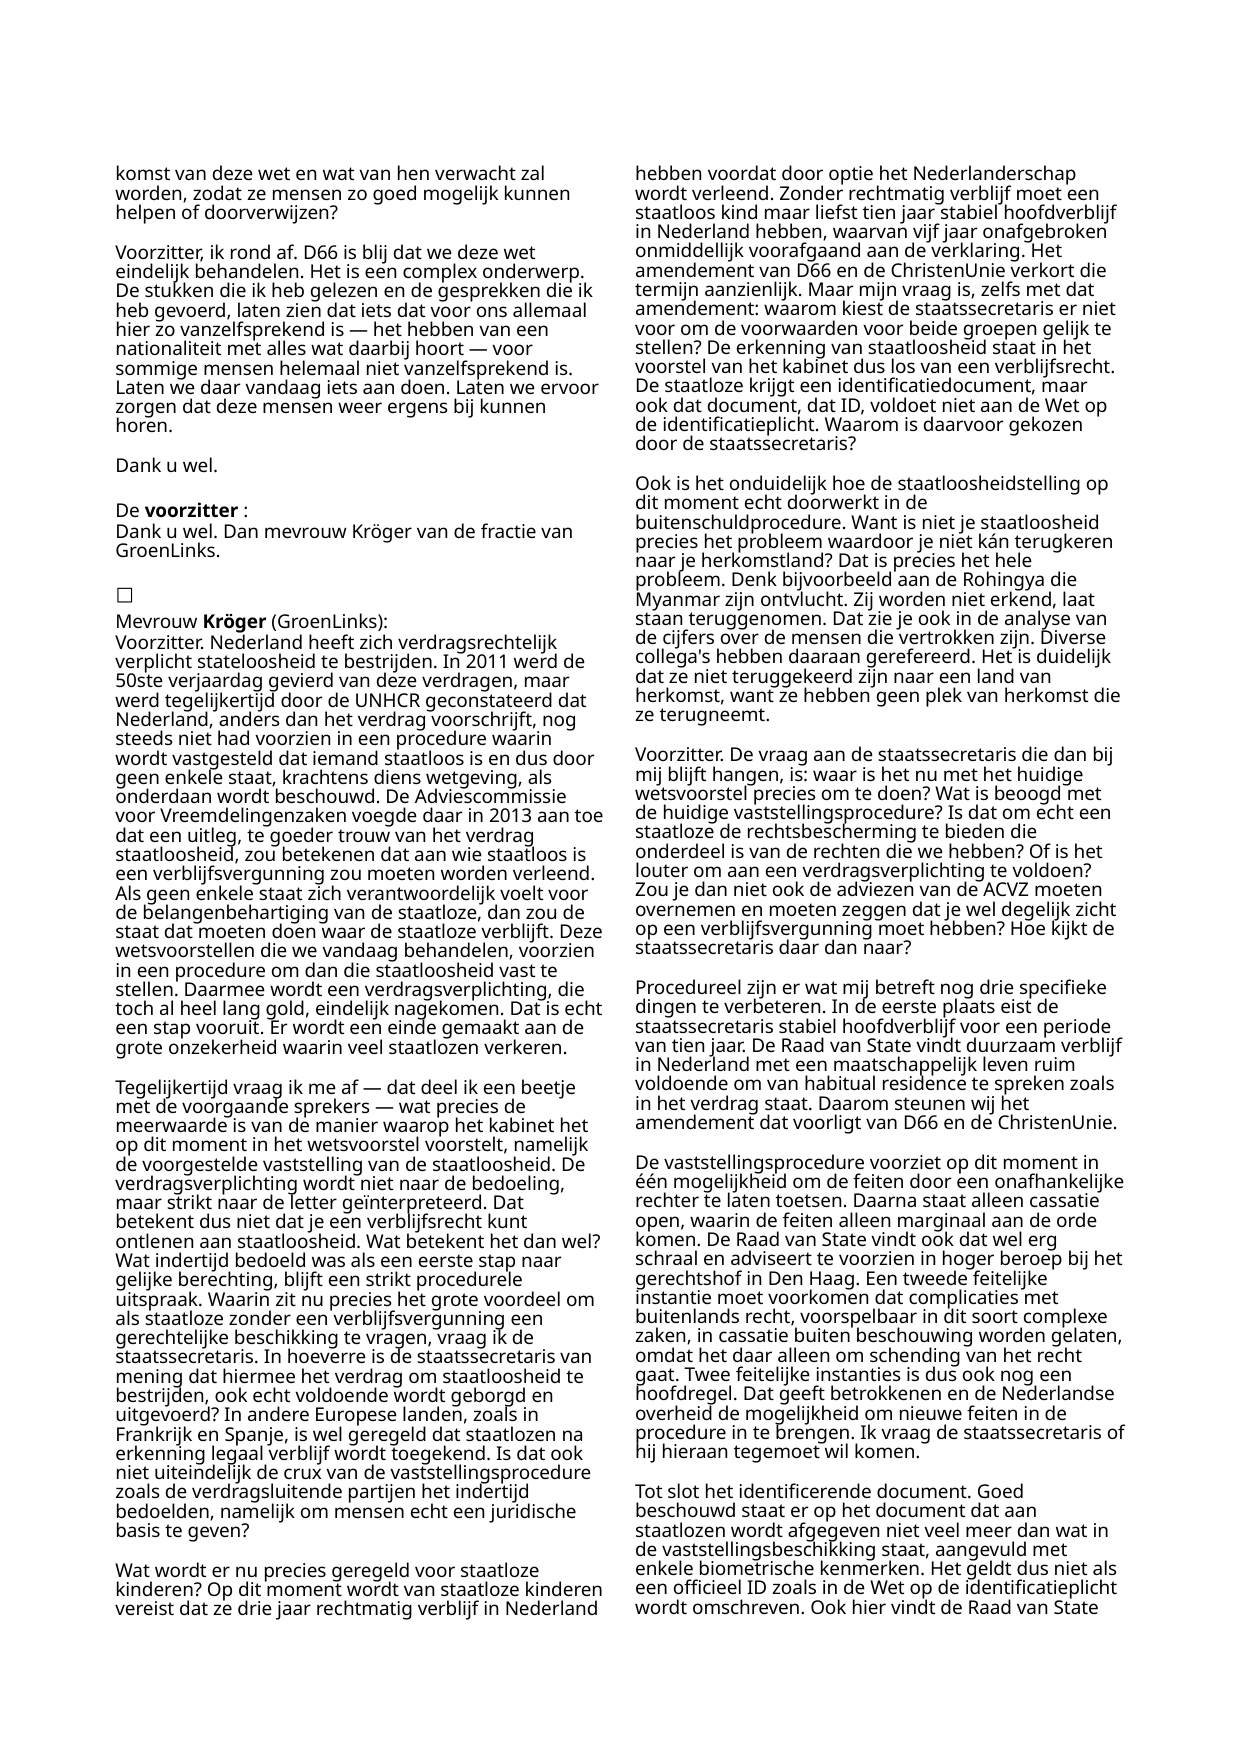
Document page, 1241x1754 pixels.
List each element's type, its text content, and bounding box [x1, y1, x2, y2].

text Tot slot het identificerende document. Goed beschouwd staat er op het document dat aan staatlozen wordt afgegeven niet veel meer dan wat in de vaststellingsbeschikking staat, aangevuld met enkele biometrische kenmerken. Het geldt dus niet als een officieel ID zoals in de Wet op de identificatieplicht wordt omschreven. Ook hier vindt de Raad van State [635, 1483, 1125, 1618]
text ⬜ [115, 582, 605, 608]
text Tegelijkertijd vraag ik me af — dat deel ik een beetje met de voorgaande sprekers — wat precies de meerwaarde is van de manier waarop het kabinet het op dit moment in het wetsvoorstel voorstelt, namelijk de voorgestelde vaststelling van de staatloosheid. De verdragsverplichting wordt niet naar de bedoeling, maar strikt naar de letter geïnterpreteerd. Dat betekent dus niet dat je een verblijfsrecht kunt ontlenen aan staatloosheid. Wat betekent het dan wel? Wat indertijd bedoeld was als een eerste stap naar gelijke berechting, blijft een strikt procedurele uitspraak. Waarin zit nu precies het grote voordeel om als staatloze zonder een verblijfsvergunning een gerechtelijke beschikking te vragen, vraag ik de staatssecretaris. In hoeverre is de staatssecretaris van mening dat hiermee het verdrag om staatloosheid te bestrijden, ook echt voldoende wordt geborgd en uitgevoerd? In andere Europese landen, zoals in Frankrijk en Spanje, is wel geregeld dat staatlozen na erkenning legaal verblijf wordt toegekend. Is dat ook niet uiteindelijk de crux van de vaststellingsprocedure zoals de verdragsluitende partijen het indertijd bedoelden, namelijk om mensen echt een juridische basis te geven? [115, 1079, 605, 1541]
text Dank u wel. [115, 457, 605, 477]
text Voorzitter, ik rond af. D66 is blij dat we deze wet eindelijk behandelen. Het is een complex onderwerp. De stukken die ik heb gelezen en de gesprekken die ik heb gevoerd, laten zien dat iets dat voor ons allemaal hier zo vanzelfsprekend is — het hebben van een nationaliteit met alles wat daarbij hoort — voor sommige mensen helemaal niet vanzelfsprekend is. Laten we daar vandaag iets aan doen. Laten we ervoor zorgen dat deze mensen weer ergens bij kunnen horen. [115, 244, 605, 437]
text komst van deze wet en wat van hen verwacht zal worden, zodat ze mensen zo goed mogelijk kunnen helpen of doorverwijzen? [115, 165, 605, 223]
text De vaststellingsprocedure voorziet op dit moment in één mogelijkheid om de feiten door een onafhankelijke rechter te laten toetsen. Daarna staat alleen cassatie open, waarin de feiten alleen marginaal aan de orde komen. De Raad van State vindt ook dat wel erg schraal en adviseert te voorzien in hoger beroep bij het gerechtshof in Den Haag. Een tweede feitelijke instantie moet voorkomen dat complicaties met buitenlands recht, voorspelbaar in dit soort complexe zaken, in cassatie buiten beschouwing worden gelaten, omdat het daar alleen om schending van het recht gaat. Twee feitelijke instanties is dus ook nog een hoofdregel. Dat geeft betrokkenen en de Nederlandse overheid de mogelijkheid om nieuwe feiten in de procedure in te brengen. Ik vraag de staatssecretaris of hij hieraan tegemoet wil komen. [635, 1154, 1125, 1462]
text Voorzitter. De vraag aan de staatssecretaris die dan bij mij blijft hangen, is: waar is het nu met het huidige wetsvoorstel precies om te doen? Wat is beoogd met de huidige vaststellingsprocedure? Is dat om echt een staatloze de rechtsbescherming te bieden die onderdeel is van de rechten die we hebben? Of is het louter om aan een verdragsverplichting te voldoen? Zou je dan niet ook de adviezen van de ACVZ moeten overnemen en moeten zeggen dat je wel degelijk zicht op een verblijfsvergunning moet hebben? Hoe kijkt de staatssecretaris daar dan naar? [635, 746, 1125, 958]
text Procedureel zijn er wat mij betreft nog drie specifieke dingen te verbeteren. In de eerste plaats eist de staatssecretaris stabiel hoofdverblijf voor een periode van tien jaar. De Raad van State vindt duurzaam verblijf in Nederland met een maatschappelijk leven ruim voldoende om van habitual residence te spreken zoals in het verdrag staat. Daarom steunen wij het amendement dat voorligt van D66 en de ChristenUnie. [635, 979, 1125, 1133]
text Wat wordt er nu precies geregeld voor staatloze kinderen? Op dit moment wordt van staatloze kinderen vereist dat ze drie jaar rechtmatig verblijf in Nederland [115, 1562, 605, 1620]
text Ook is het onduidelijk hoe de staatloosheidstelling op dit moment echt doorwerkt in de buitenschuldprocedure. Want is niet je staatloosheid precies het probleem waardoor je niet kán terugkeren naar je herkomstland? Dat is precies het hele probleem. Denk bijvoorbeeld aan de Rohingya die Myanmar zijn ontvlucht. Zij worden niet erkend, laat staan teruggenomen. Dat zie je ook in de analyse van de cijfers over de mensen die vertrokken zijn. Diverse collega's hebben daaraan gerefereerd. Het is duidelijk dat ze niet teruggekeerd zijn naar een land van herkomst, want ze hebben geen plek van herkomst die ze terugneemt. [635, 475, 1125, 726]
text De voorzitter : [115, 497, 605, 523]
text Voorzitter. Nederland heeft zich verdragsrechtelijk verplicht stateloosheid te bestrijden. In 2011 werd de 50ste verjaardag gevierd van deze verdragen, maar werd tegelijkertijd door de UNHCR geconstateerd dat Nederland, anders dan het verdrag voorschrijft, nog steeds niet had voorzien in een procedure waarin wordt vastgesteld dat iemand staatloos is en dus door geen enkele staat, krachtens diens wetgeving, als onderdaan wordt beschouwd. De Adviescommissie voor Vreemdelingenzaken voegde daar in 2013 aan toe dat een uitleg, te goeder trouw van het verdrag staatloosheid, zou betekenen dat aan wie staatloos is een verblijfsvergunning zou moeten worden verleend. Als geen enkele staat zich verantwoordelijk voelt voor de belangenbehartiging van de staatloze, dan zou de staat dat moeten doen waar de staatloze verblijft. Deze wetsvoorstellen die we vandaag behandelen, voorzien in een procedure om dan die staatloosheid vast te stellen. Daarmee wordt een verdragsverplichting, die toch al heel lang gold, eindelijk nagekomen. Dat is echt een stap vooruit. Er wordt een einde gemaakt aan de grote onzekerheid waarin veel staatlozen verkeren. [115, 634, 605, 1058]
text Mevrouw Kröger (GroenLinks): [115, 608, 605, 634]
text hebben voordat door optie het Nederlanderschap wordt verleend. Zonder rechtmatig verblijf moet een staatloos kind maar liefst tien jaar stabiel hoofdverblijf in Nederland hebben, waarvan vijf jaar onafgebroken onmiddellijk voorafgaand aan de verklaring. Het amendement van D66 en de ChristenUnie verkort die termijn aanzienlijk. Maar mijn vraag is, zelfs met dat amendement: waarom kiest de staatssecretaris er niet voor om de voorwaarden voor beide groepen gelijk te stellen? De erkenning van staatloosheid staat in het voorstel van het kabinet dus los van een verblijfsrecht. De staatloze krijgt een identificatiedocument, maar ook dat document, dat ID, voldoet niet aan de Wet op de identificatieplicht. Waarom is daarvoor gekozen door de staatssecretaris? [635, 165, 1125, 454]
text Dank u wel. Dan mevrouw Kröger van de fractie van GroenLinks. [115, 523, 605, 562]
